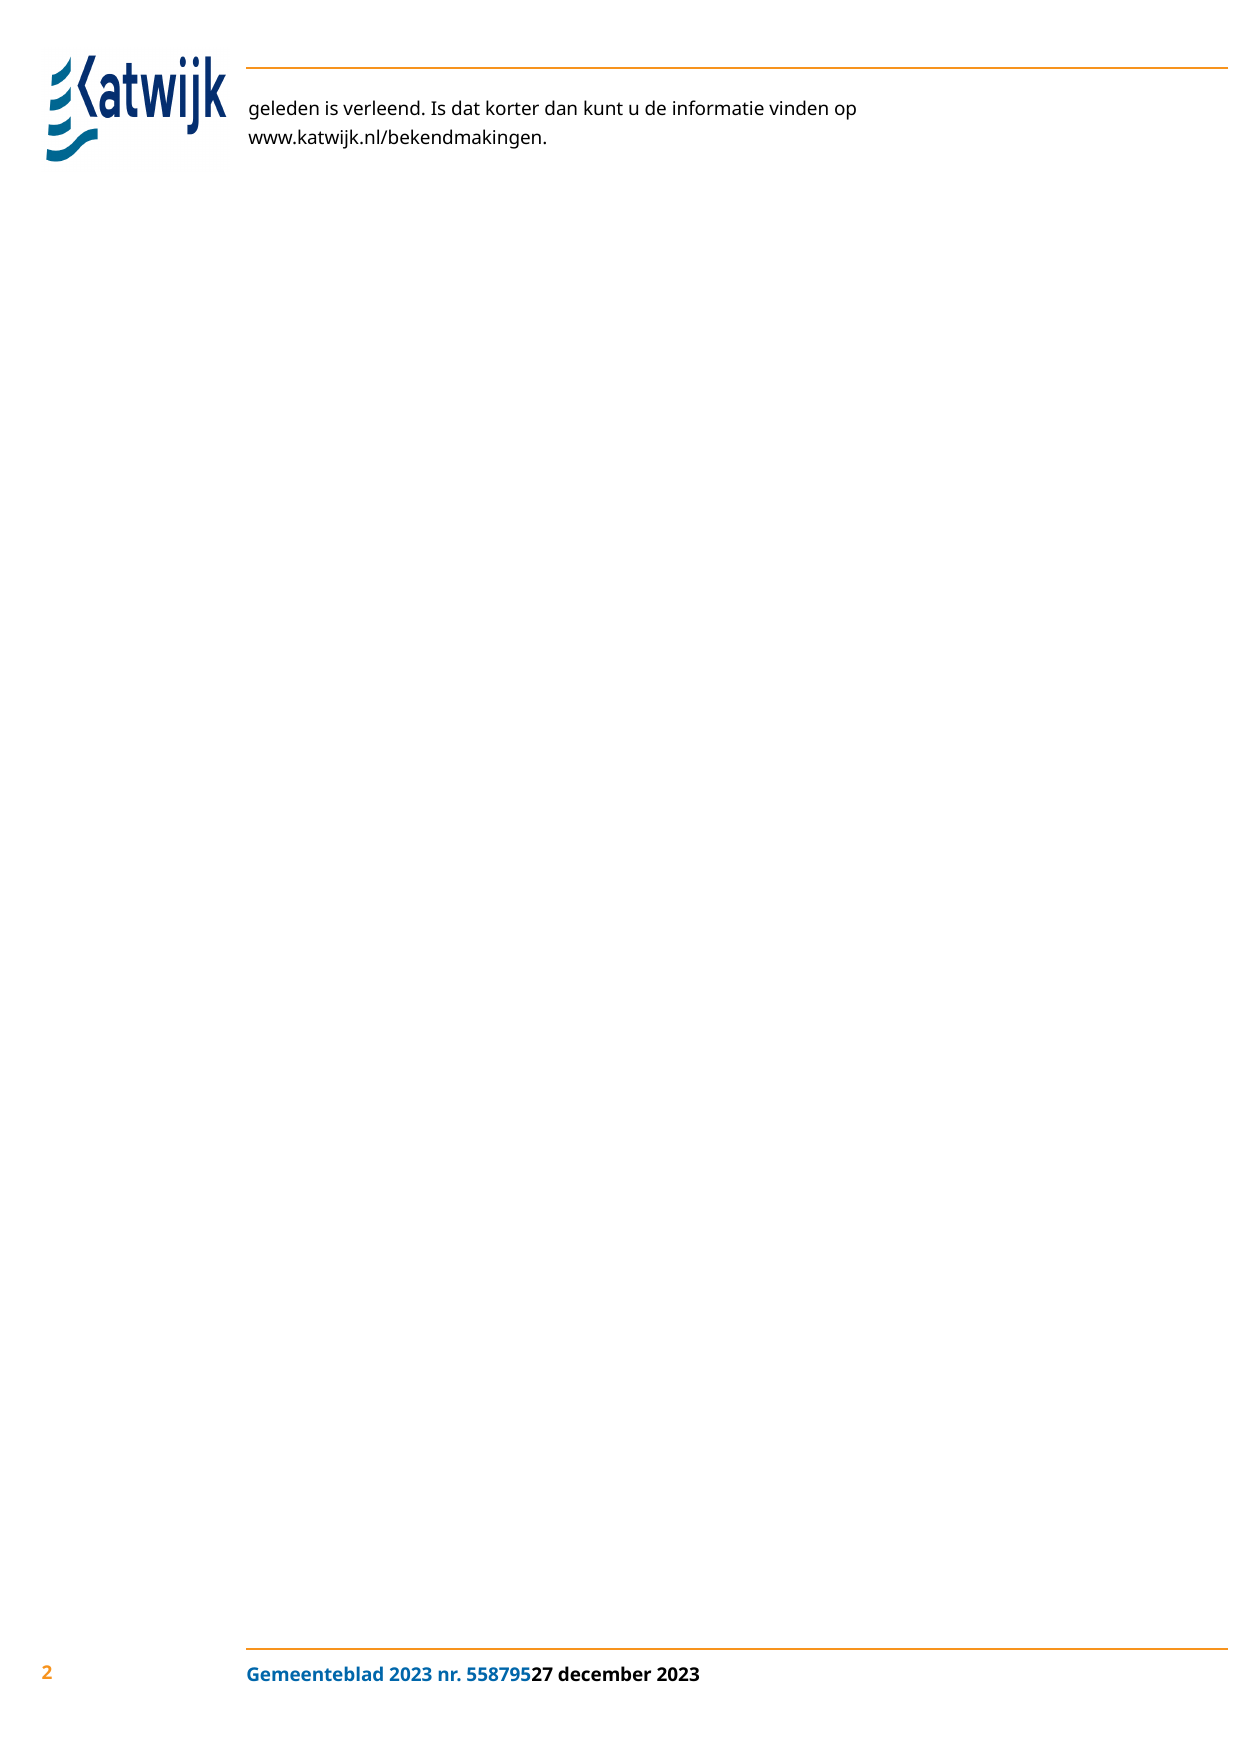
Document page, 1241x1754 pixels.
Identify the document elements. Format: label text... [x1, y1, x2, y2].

text geleden is verleend. Is dat korter dan kunt u de informatie vinden op www.katwijk.nl/bekendmakingen. [248, 95, 1152, 150]
picture [41, 47, 231, 172]
